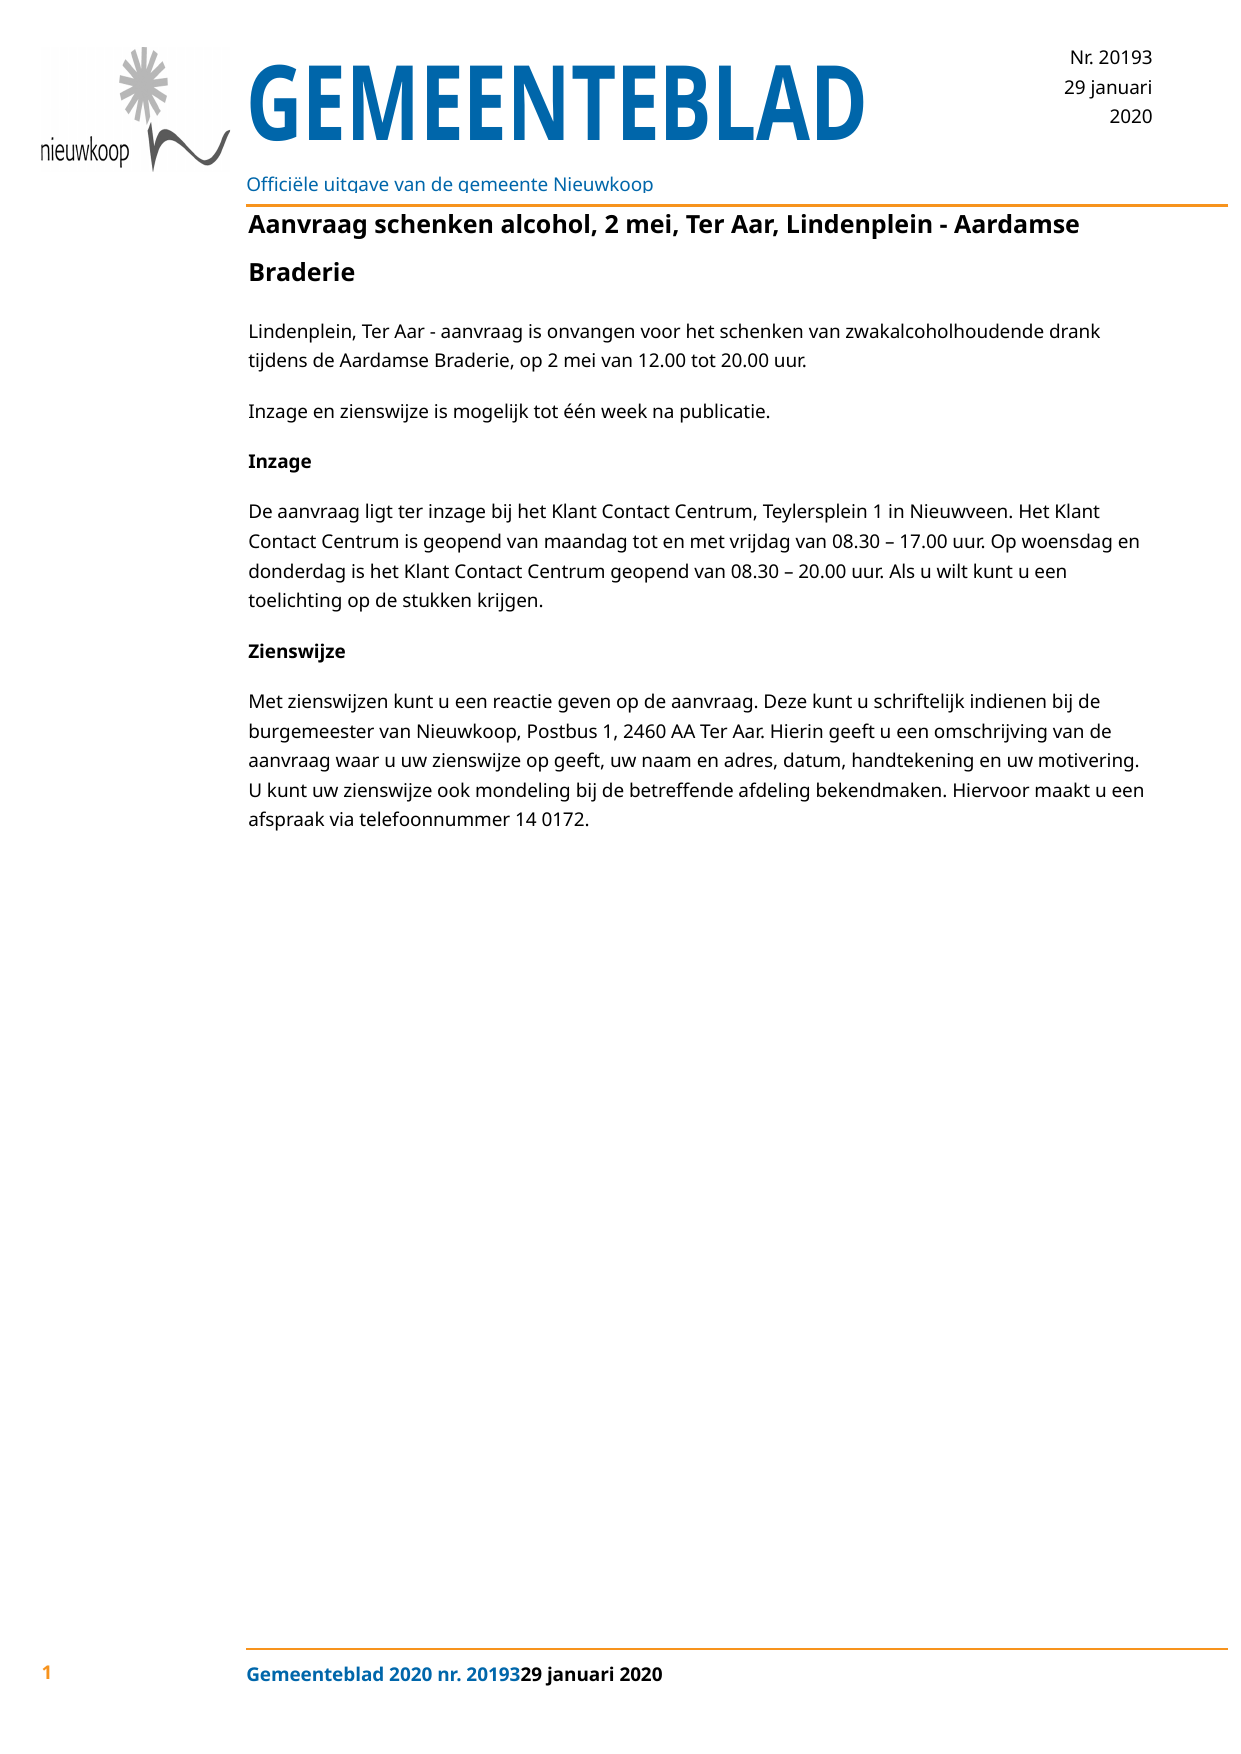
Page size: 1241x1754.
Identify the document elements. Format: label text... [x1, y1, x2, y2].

text De aanvraag ligt ter inzage bij het Klant Contact Centrum, Teylersplein 1 in Nieuwveen. Het Klant Contact Centrum is geopend van maandag tot en met vrijdag van 08.30 – 17.00 uur. Op woensdag en donderdag is het Klant Contact Centrum geopend van 08.30 – 20.00 uur. Als u wilt kunt u een toelichting op de stukken krijgen. [248, 499, 1152, 613]
picture [41, 47, 231, 172]
text Met zienswijzen kunt u een reactie geven op de aanvraag. Deze kunt u schriftelijk indienen bij de burgemeester van Nieuwkoop, Postbus 1, 2460 AA Ter Aar. Hierin geeft u een omschrijving van de aanvraag waar u uw zienswijze op geeft, uw naam en adres, datum, handtekening en uw motivering. U kunt uw zienswijze ook mondeling bij de betreffende afdeling bekendmaken. Hiervoor maakt u een afspraak via telefoonnummer 14 0172. [248, 688, 1152, 832]
text Zienswijze [248, 638, 1152, 664]
text Inzage [248, 448, 1152, 474]
text Lindenplein, Ter Aar - aanvraag is onvangen voor het schenken van zwakalcoholhoudende drank tijdens de Aardamse Braderie, op 2 mei van 12.00 tot 20.00 uur. [248, 318, 1152, 373]
text Inzage en zienswijze is mogelijk tot één week na publicatie. [248, 398, 1152, 424]
text Aanvraag schenken alcohol, 2 mei, Ter Aar, Lindenplein - Aardamse Braderie [248, 207, 1152, 288]
